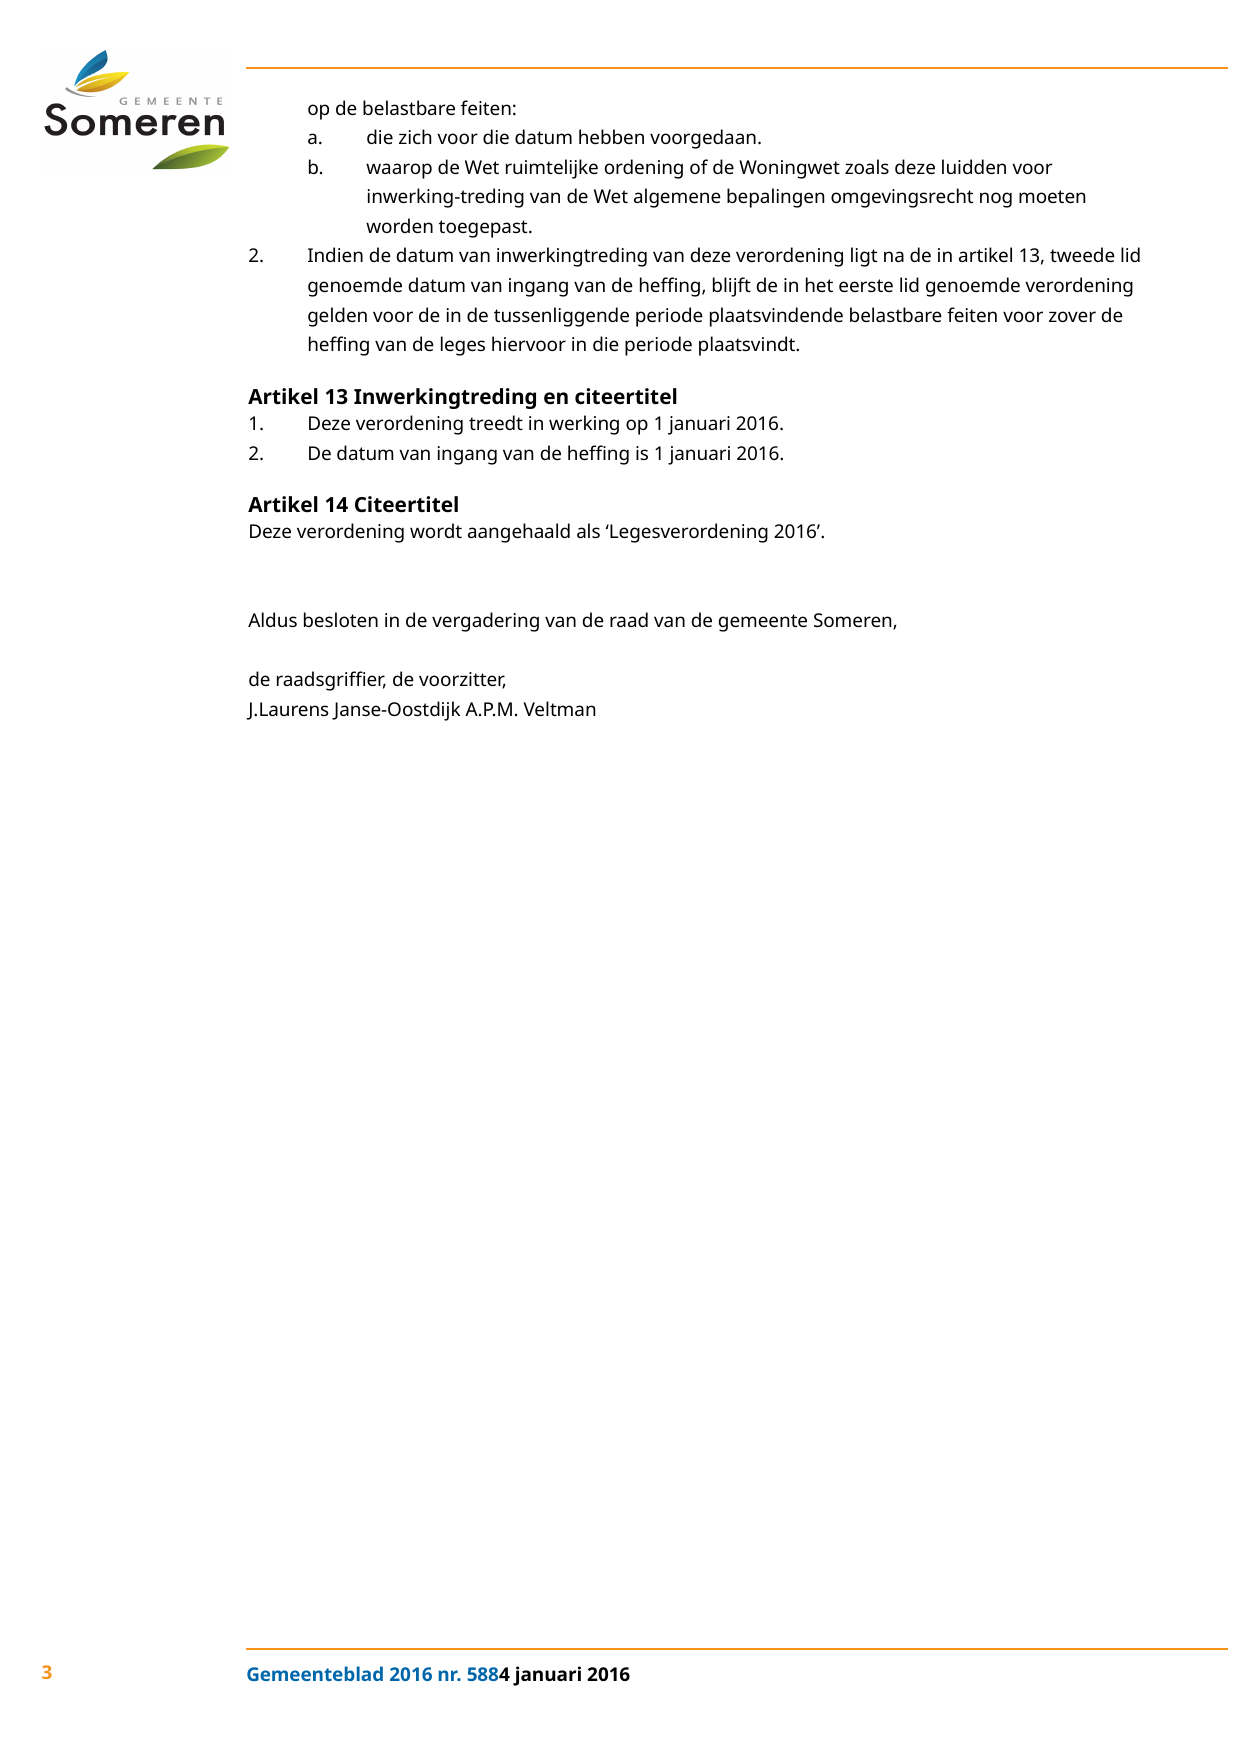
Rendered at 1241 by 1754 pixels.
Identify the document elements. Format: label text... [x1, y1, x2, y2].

text Artikel 13 Inwerkingtreding en citeertitel [248, 382, 1152, 410]
text J.Laurens Janse-Oostdijk A.P.M. Veltman [248, 696, 1152, 722]
text Artikel 14 Citeertitel [248, 490, 1152, 519]
text de raadsgriffier, de voorzitter, [248, 667, 1152, 692]
list De datum van ingang van de heffing is 1 januari 2016. [248, 440, 1152, 466]
list waarop de Wet ruimtelijke ordening of de Woningwet zoals deze luidden voor inwerking-treding van de Wet algemene bepalingen omgevingsrecht nog moeten worden toegepast. [307, 154, 1152, 239]
picture [41, 47, 231, 172]
list Indien de datum van inwerkingtreding van deze verordening ligt na de in artikel 13, tweede lid genoemde datum van ingang van de heffing, blijft de in het eerste lid genoemde verordening gelden voor de in de tussenliggende periode plaatsvindende belastbare feiten voor zover de heffing van de leges hiervoor in die periode plaatsvindt. [248, 243, 1152, 357]
list die zich voor die datum hebben voorgedaan. [307, 124, 1152, 150]
text Deze verordening wordt aangehaald als ‘Legesverordening 2016’. [248, 519, 1152, 544]
text Aldus besloten in de vergadering van de raad van de gemeente Someren, [248, 607, 1152, 633]
list Deze verordening treedt in werking op 1 januari 2016. [248, 410, 1152, 436]
list op de belastbare feiten: [248, 95, 1152, 121]
